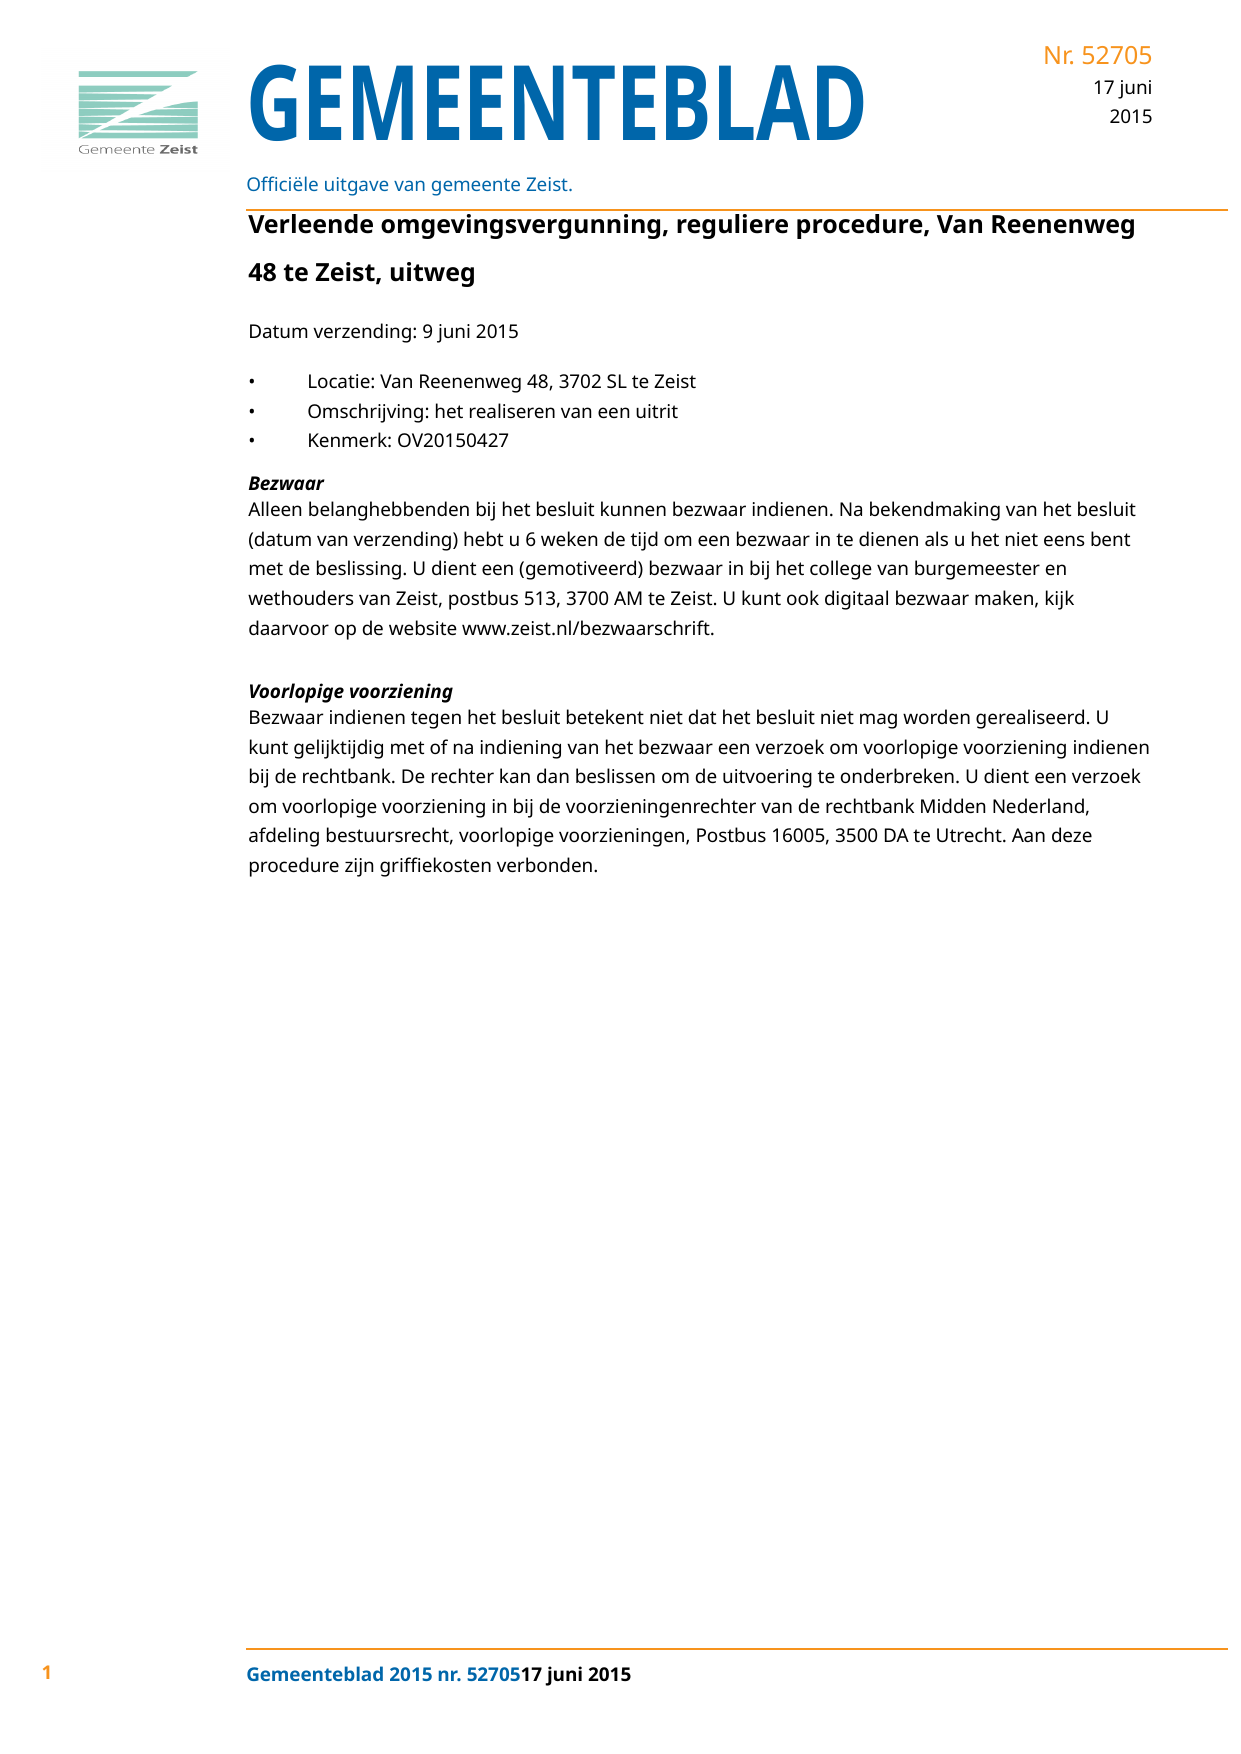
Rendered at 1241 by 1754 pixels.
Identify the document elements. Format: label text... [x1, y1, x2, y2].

picture [41, 47, 231, 172]
list Kenmerk: OV20150427 [248, 427, 1152, 453]
text Bezwaar [248, 471, 1152, 496]
list Locatie: Van Reenenweg 48, 3702 SL te Zeist [248, 368, 1152, 394]
list Omschrijving: het realiseren van een uitrit [248, 398, 1152, 424]
text Voorlopige voorziening [248, 679, 1152, 704]
text Datum verzending: 9 juni 2015 [248, 318, 1152, 344]
text Bezwaar indienen tegen het besluit betekent niet dat het besluit niet mag worden gerealiseerd. U kunt gelijktijdig met of na indiening van het bezwaar een verzoek om voorlopige voorziening indienen bij de rechtbank. De rechter kan dan beslissen om de uitvoering te onderbreken. U dient een verzoek om voorlopige voorziening in bij de voorzieningenrechter van de rechtbank Midden Nederland, afdeling bestuursrecht, voorlopige voorzieningen, Postbus 16005, 3500 DA te Utrecht. Aan deze procedure zijn griffiekosten verbonden. [248, 704, 1152, 878]
text Verleende omgevingsvergunning, reguliere procedure, Van Reenenweg 48 te Zeist, uitweg [248, 211, 1152, 288]
text Alleen belanghebbenden bij het besluit kunnen bezwaar indienen. Na bekendmaking van het besluit (datum van verzending) hebt u 6 weken de tijd om een bezwaar in te dienen als u het niet eens bent met de beslissing. U dient een (gemotiveerd) bezwaar in bij het college van burgemeester en wethouders van Zeist, postbus 513, 3700 AM te Zeist. U kunt ook digitaal bezwaar maken, kijk daarvoor op de website www.zeist.nl/bezwaarschrift. [248, 496, 1152, 640]
